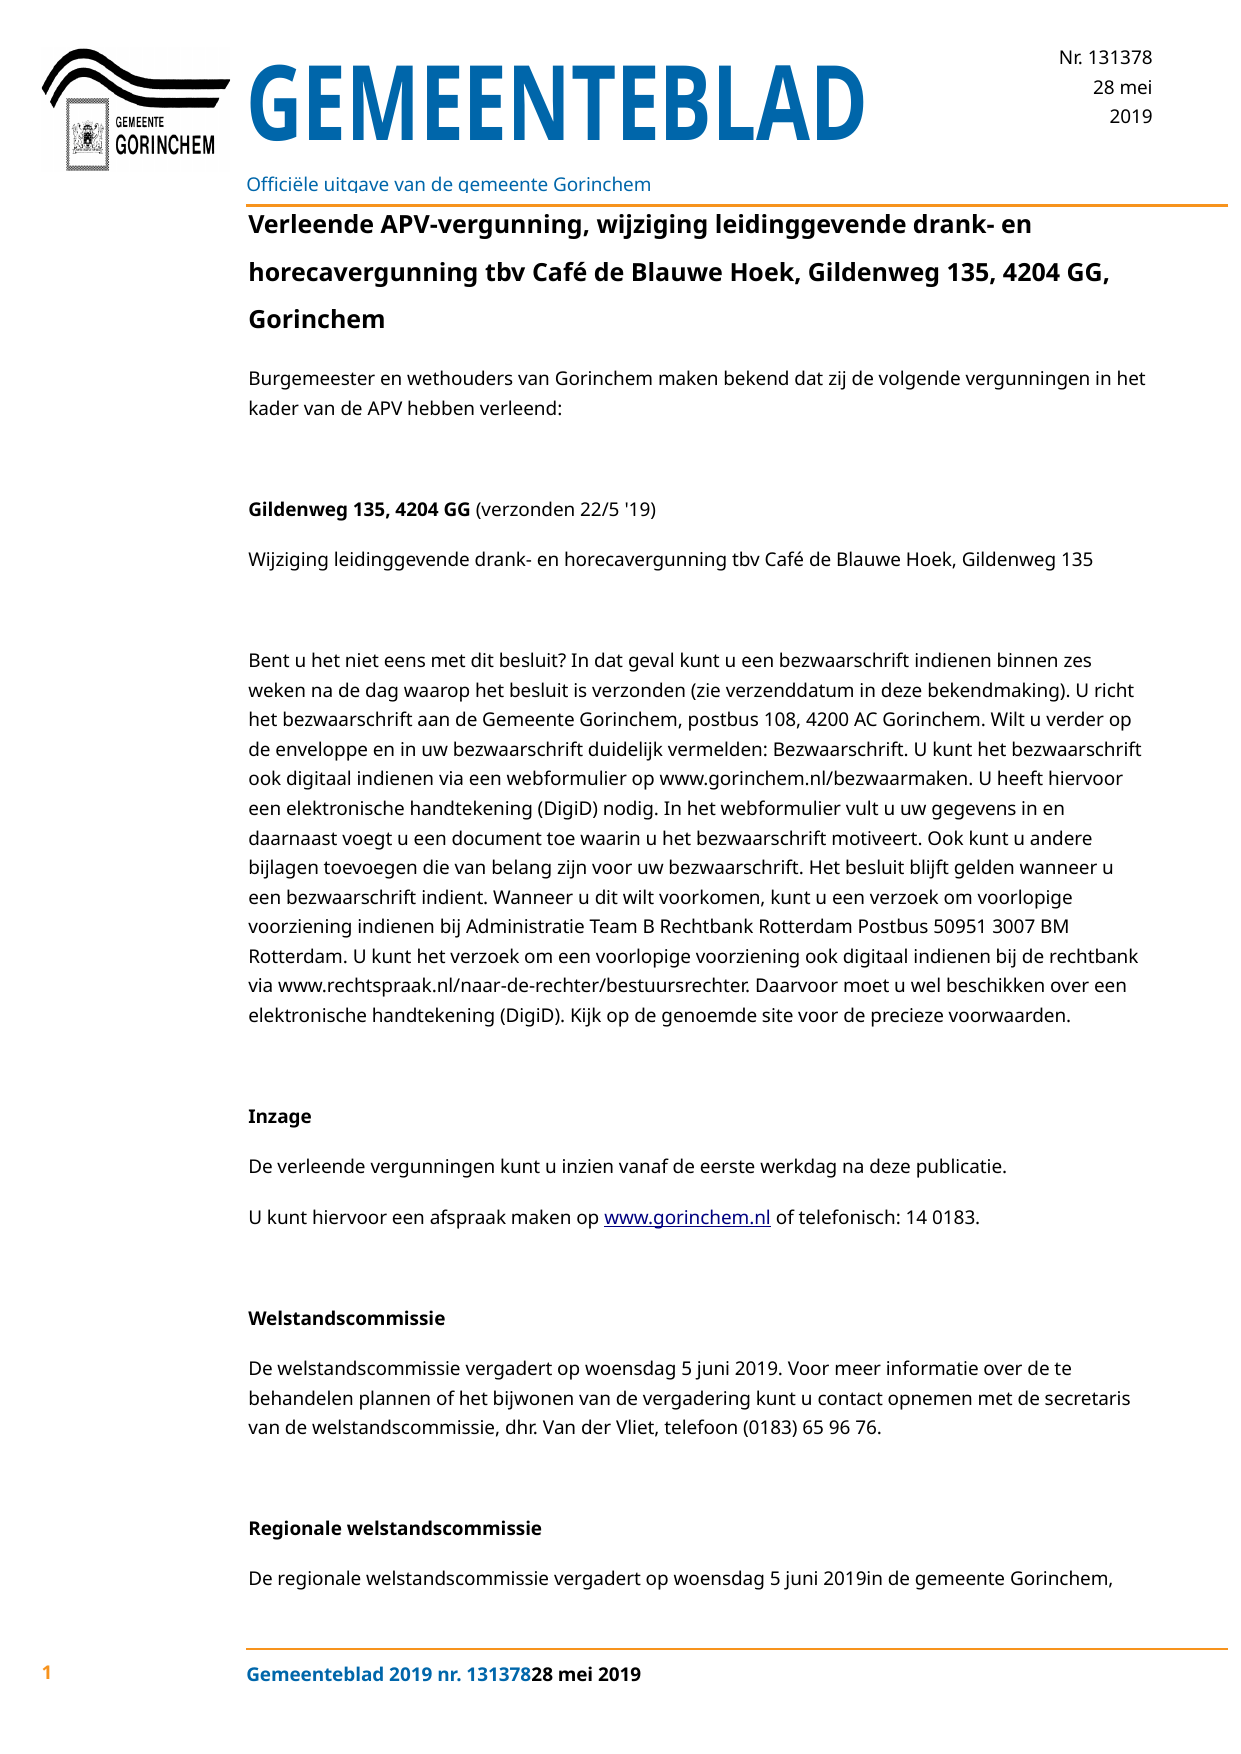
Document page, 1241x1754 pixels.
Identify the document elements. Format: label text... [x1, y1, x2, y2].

text U kunt hiervoor een afspraak maken op www.gorinchem.nl of telefonisch: 14 0183. [248, 1204, 1152, 1229]
text Gildenweg 135, 4204 GG (verzonden 22/5 '19) [248, 496, 1152, 522]
text De regionale welstandscommissie vergadert op woensdag 5 juni 2019in de gemeente Gorinchem, [248, 1566, 1152, 1591]
text Bent u het niet eens met dit besluit? In dat geval kunt u een bezwaarschrift indienen binnen zes weken na de dag waarop het besluit is verzonden (zie verzenddatum in deze bekendmaking). U richt het bezwaarschrift aan de Gemeente Gorinchem, postbus 108, 4200 AC Gorinchem. Wilt u verder op de enveloppe en in uw bezwaarschrift duidelijk vermelden: Bezwaarschrift. U kunt het bezwaarschrift ook digitaal indienen via een webformulier op www.gorinchem.nl/bezwaarmaken. U heeft hiervoor een elektronische handtekening (DigiD) nodig. In het webformulier vult u uw gegevens in en daarnaast voegt u een document toe waarin u het bezwaarschrift motiveert. Ook kunt u andere bijlagen toevoegen die van belang zijn voor uw bezwaarschrift. Het besluit blijft gelden wanneer u een bezwaarschrift indient. Wanneer u dit wilt voorkomen, kunt u een verzoek om voorlopige voorziening indienen bij Administratie Team B Rechtbank Rotterdam Postbus 50951 3007 BM Rotterdam. U kunt het verzoek om een voorlopige voorziening ook digitaal indienen bij de rechtbank via www.rechtspraak.nl/naar-de-rechter/bestuursrechter. Daarvoor moet u wel beschikken over een elektronische handtekening (DigiD). Kijk op de genoemde site voor de precieze voorwaarden. [248, 647, 1152, 1028]
text De verleende vergunningen kunt u inzien vanaf de eerste werkdag na deze publicatie. [248, 1153, 1152, 1179]
text Wijziging leidinggevende drank- en horecavergunning tbv Café de Blauwe Hoek, Gildenweg 135 [248, 546, 1152, 572]
picture [41, 47, 231, 172]
text Regionale welstandscommissie [248, 1515, 1152, 1541]
text Inzage [248, 1103, 1152, 1129]
text De welstandscommissie vergadert op woensdag 5 juni 2019. Voor meer informatie over de te behandelen plannen of het bijwonen van de vergadering kunt u contact opnemen met de secretaris van de welstandscommissie, dhr. Van der Vliet, telefoon (0183) 65 96 76. [248, 1355, 1152, 1440]
text Welstandscommissie [248, 1305, 1152, 1330]
text Burgemeester en wethouders van Gorinchem maken bekend dat zij de volgende vergunningen in het kader van de APV hebben verleend: [248, 366, 1152, 421]
text Verleende APV-vergunning, wijziging leidinggevende drank- en horecavergunning tbv Café de Blauwe Hoek, Gildenweg 135, 4204 GG, Gorinchem [248, 207, 1152, 336]
